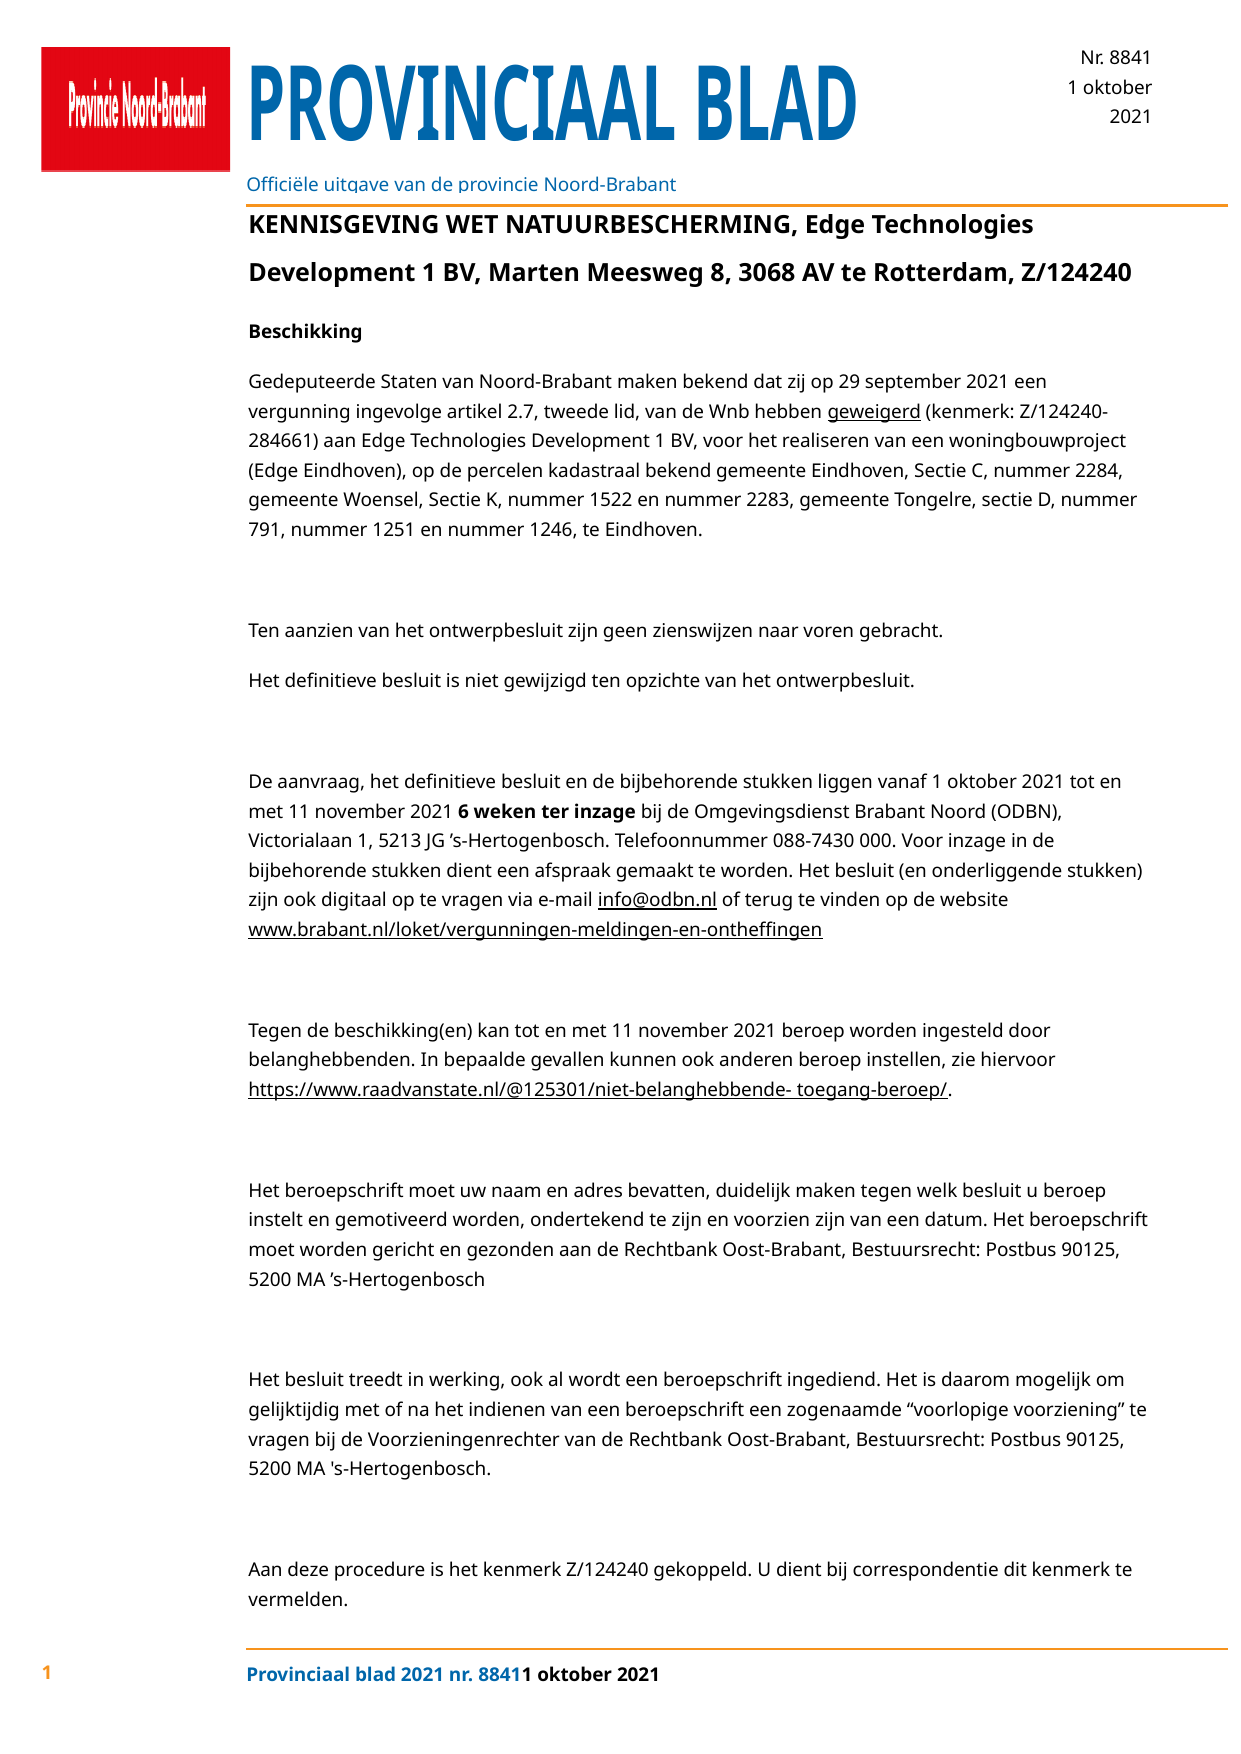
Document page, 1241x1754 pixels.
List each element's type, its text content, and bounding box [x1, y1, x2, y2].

text Het definitieve besluit is niet gewijzigd ten opzichte van het ontwerpbesluit. [248, 667, 1152, 693]
text Gedeputeerde Staten van Noord-Brabant maken bekend dat zij op 29 september 2021 een vergunning ingevolge artikel 2.7, tweede lid, van de Wnb hebben geweigerd (kenmerk: Z/124240-284661) aan Edge Technologies Development 1 BV, voor het realiseren van een woningbouwproject (Edge Eindhoven), op de percelen kadastraal bekend gemeente Eindhoven, Sectie C, nummer 2284, gemeente Woensel, Sectie K, nummer 1522 en nummer 2283, gemeente Tongelre, sectie D, nummer 791, nummer 1251 en nummer 1246, te Eindhoven. [248, 368, 1152, 542]
text Aan deze procedure is het kenmerk Z/124240 gekoppeld. U dient bij correspondentie dit kenmerk te vermelden. [248, 1556, 1152, 1612]
text Ten aanzien van het ontwerpbesluit zijn geen zienswijzen naar voren gebracht. [248, 617, 1152, 643]
text KENNISGEVING WET NATUURBESCHERMING, Edge Technologies Development 1 BV, Marten Meesweg 8, 3068 AV te Rotterdam, Z/124240 [248, 207, 1152, 288]
picture [41, 47, 231, 172]
text Beschikking [248, 318, 1152, 344]
text De aanvraag, het definitieve besluit en de bijbehorende stukken liggen vanaf 1 oktober 2021 tot en met 11 november 2021 6 weken ter inzage bij de Omgevingsdienst Brabant Noord (ODBN), Victorialaan 1, 5213 JG ’s-Hertogenbosch. Telefoonnummer 088-7430 000. Voor inzage in de bijbehorende stukken dient een afspraak gemaakt te worden. Het besluit (en onderliggende stukken) zijn ook digitaal op te vragen via e-mail info@odbn.nl of terug te vinden op de website www.brabant.nl/loket/vergunningen-meldingen-en-ontheffingen [248, 768, 1152, 942]
text Het besluit treedt in werking, ook al wordt een beroepschrift ingediend. Het is daarom mogelijk om gelijktijdig met of na het indienen van een beroepschrift een zogenaamde “voorlopige voorziening” te vragen bij de Voorzieningenrechter van de Rechtbank Oost-Brabant, Bestuursrecht: Postbus 90125, 5200 MA 's-Hertogenbosch. [248, 1367, 1152, 1481]
text Tegen de beschikking(en) kan tot en met 11 november 2021 beroep worden ingesteld door belanghebbenden. In bepaalde gevallen kunnen ook anderen beroep instellen, zie hiervoor https://www.raadvanstate.nl/@125301/niet-belanghebbende- toegang-beroep/. [248, 1017, 1152, 1102]
text Het beroepschrift moet uw naam en adres bevatten, duidelijk maken tegen welk besluit u beroep instelt en gemotiveerd worden, ondertekend te zijn en voorzien zijn van een datum. Het beroepschrift moet worden gericht en gezonden aan de Rechtbank Oost-Brabant, Bestuursrecht: Postbus 90125, 5200 MA ’s-Hertogenbosch [248, 1177, 1152, 1292]
